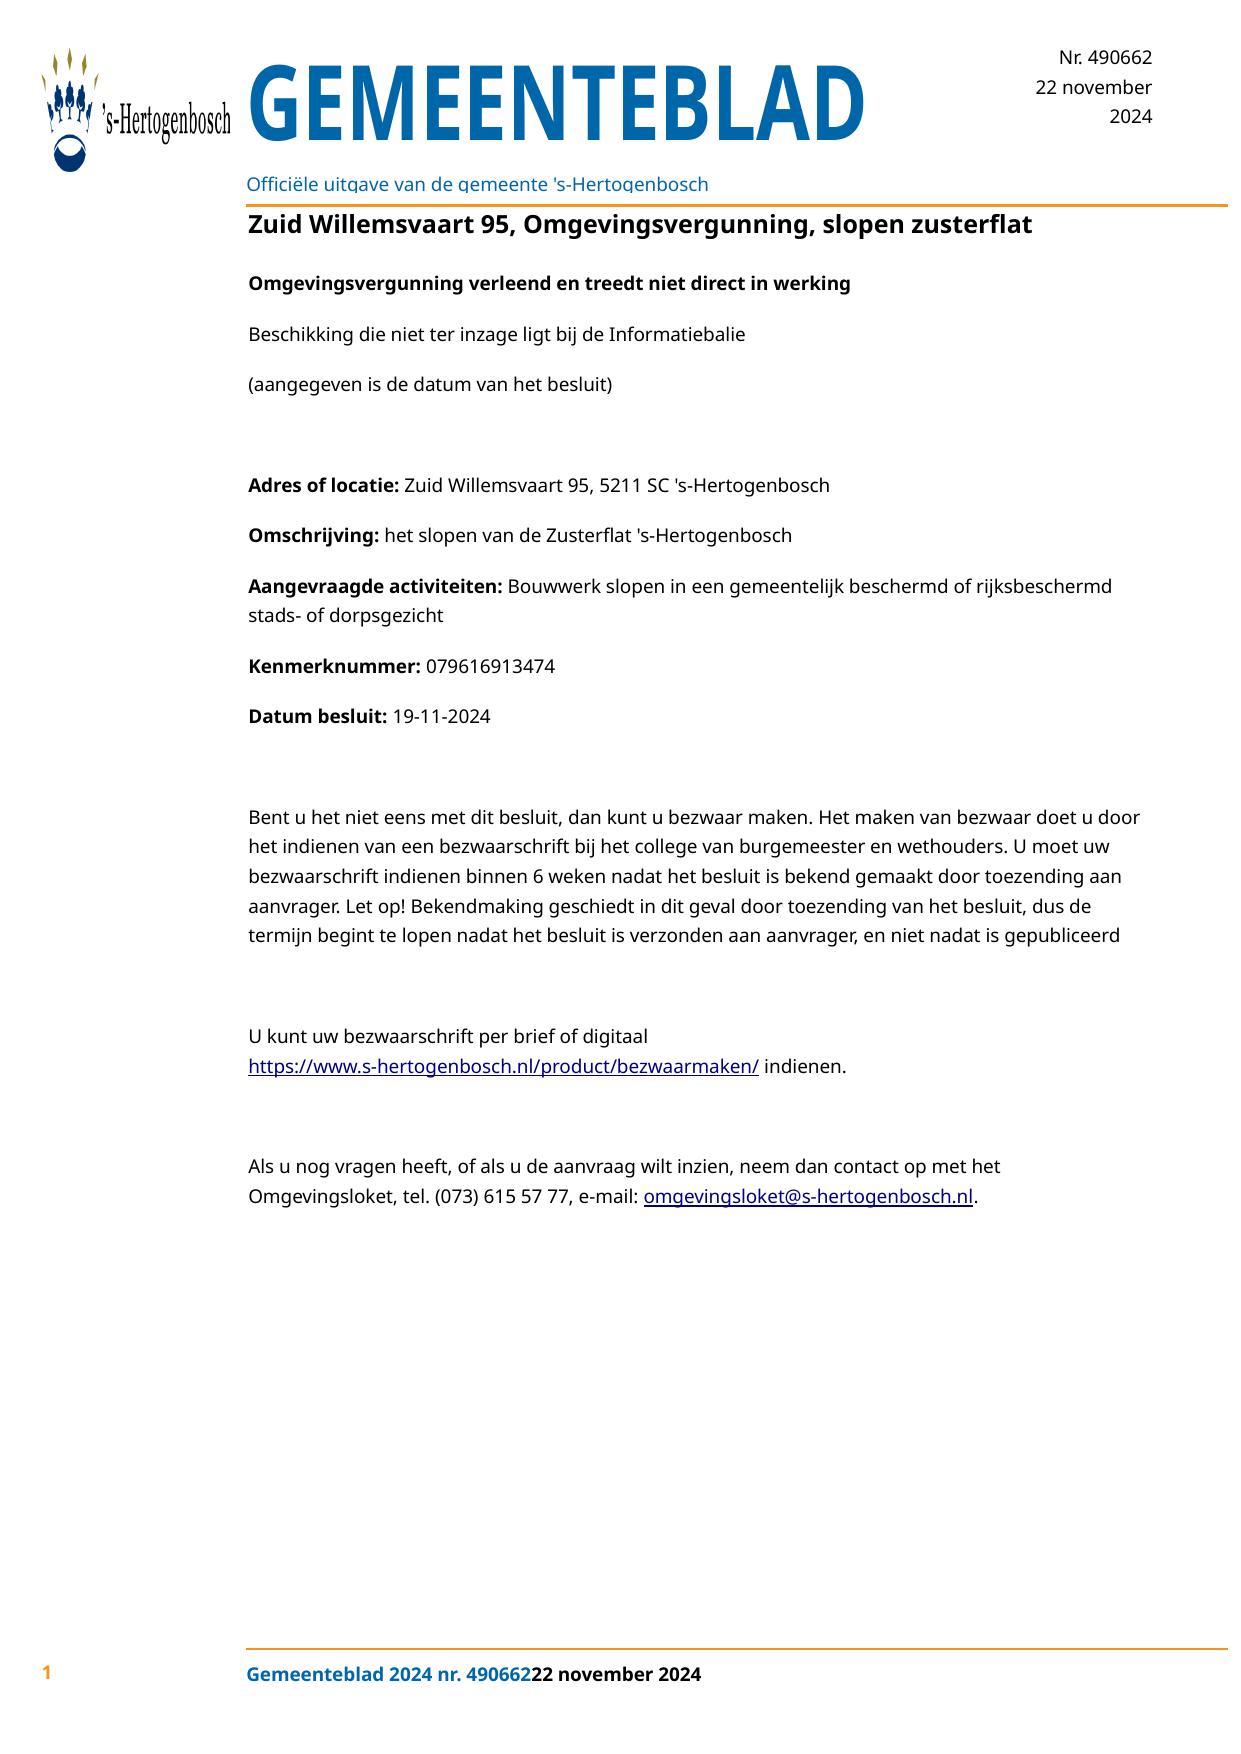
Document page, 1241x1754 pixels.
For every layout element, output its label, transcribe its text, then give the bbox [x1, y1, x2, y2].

text Adres of locatie: Zuid Willemsvaart 95, 5211 SC 's-Hertogenbosch [248, 472, 1152, 498]
text Bent u het niet eens met dit besluit, dan kunt u bezwaar maken. Het maken van bezwaar doet u door het indienen van een bezwaarschrift bij het college van burgemeester en wethouders. U moet uw bezwaarschrift indienen binnen 6 weken nadat het besluit is bekend gemaakt door toezending aan aanvrager. Let op! Bekendmaking geschiedt in dit geval door toezending van het besluit, dus de termijn begint te lopen nadat het besluit is verzonden aan aanvrager, en niet nadat is gepubliceerd [248, 804, 1152, 948]
text Datum besluit: 19-11-2024 [248, 703, 1152, 729]
picture [41, 47, 231, 172]
text Zuid Willemsvaart 95, Omgevingsvergunning, slopen zusterflat [248, 207, 1152, 241]
text Aangevraagde activiteiten: Bouwwerk slopen in een gemeentelijk beschermd of rijksbeschermd stads- of dorpsgezicht [248, 573, 1152, 628]
text Kenmerknummer: 079616913474 [248, 653, 1152, 678]
text Omschrijving: het slopen van de Zusterflat 's-Hertogenbosch [248, 522, 1152, 548]
text Omgevingsvergunning verleend en treedt niet direct in werking [248, 270, 1152, 296]
text U kunt uw bezwaarschrift per brief of digitaal https://www.s-hertogenbosch.nl/product/bezwaarmaken/ indienen. [248, 1023, 1152, 1078]
text (aangegeven is de datum van het besluit) [248, 371, 1152, 397]
text Als u nog vragen heeft, of als u de aanvraag wilt inzien, neem dan contact op met het Omgevingsloket, tel. (073) 615 57 77, e-mail: omgevingsloket@s-hertogenbosch.nl. [248, 1154, 1152, 1209]
text Beschikking die niet ter inzage ligt bij de Informatiebalie [248, 321, 1152, 346]
